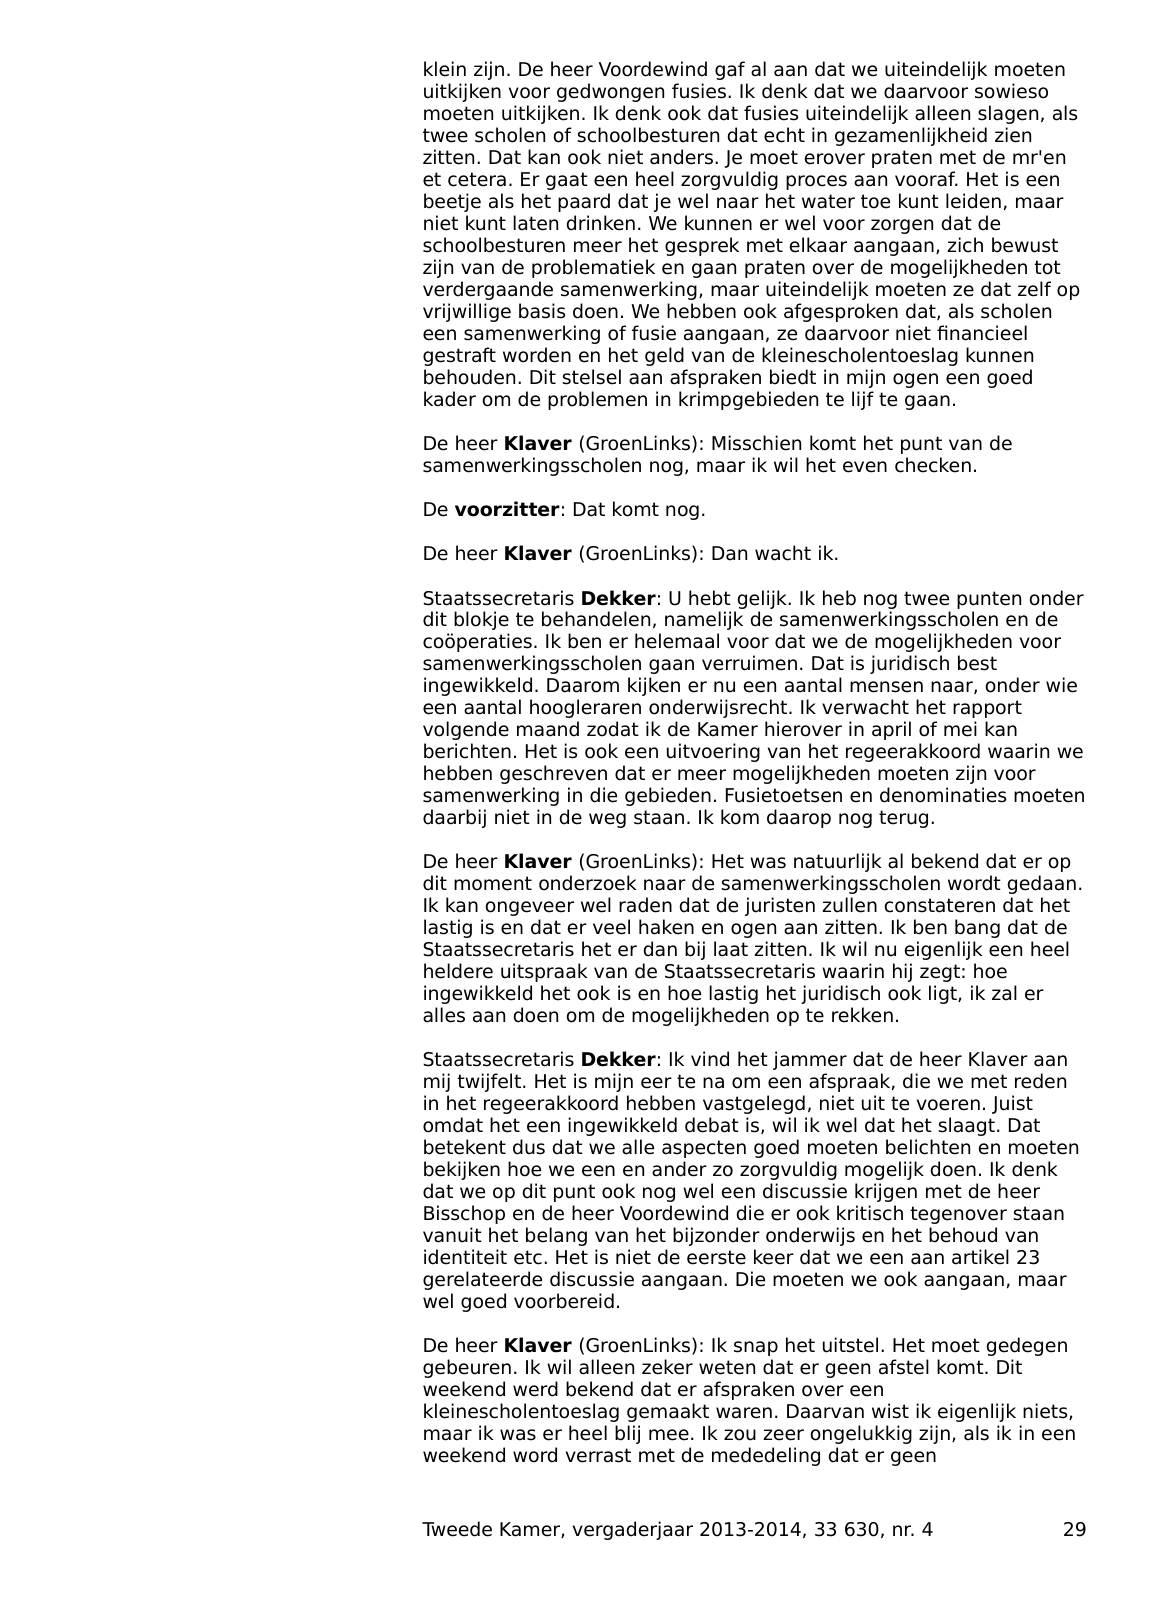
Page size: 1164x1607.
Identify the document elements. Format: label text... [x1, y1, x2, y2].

text De heer Klaver (GroenLinks): Dan wacht ik. [422, 543, 1087, 565]
text De voorzitter: Dat komt nog. [422, 499, 1087, 521]
text De heer Klaver (GroenLinks): Misschien komt het punt van de samenwerkingsscholen nog, maar ik wil het even checken. [422, 433, 1087, 477]
text De heer Klaver (GroenLinks): Het was natuurlijk al bekend dat er op dit moment onderzoek naar de samenwerkingsscholen wordt gedaan. Ik kan ongeveer wel raden dat de juristen zullen constateren dat het lastig is en dat er veel haken en ogen aan zitten. Ik ben bang dat de Staatssecretaris het er dan bij laat zitten. Ik wil nu eigenlijk een heel heldere uitspraak van de Staatssecretaris waarin hij zegt: hoe ingewikkeld het ook is en hoe lastig het juridisch ook ligt, ik zal er alles aan doen om de mogelijkheden op te rekken. [422, 851, 1087, 1027]
text klein zijn. De heer Voordewind gaf al aan dat we uiteindelijk moeten uitkijken voor gedwongen fusies. Ik denk dat we daarvoor sowieso moeten uitkijken. Ik denk ook dat fusies uiteindelijk alleen slagen, als twee scholen of schoolbesturen dat echt in gezamenlijkheid zien zitten. Dat kan ook niet anders. Je moet erover praten met de mr'en et cetera. Er gaat een heel zorgvuldig proces aan vooraf. Het is een beetje als het paard dat je wel naar het water toe kunt leiden, maar niet kunt laten drinken. We kunnen er wel voor zorgen dat de schoolbesturen meer het gesprek met elkaar aangaan, zich bewust zijn van de problematiek en gaan praten over de mogelijkheden tot verdergaande samenwerking, maar uiteindelijk moeten ze dat zelf op vrijwillige basis doen. We hebben ook afgesproken dat, als scholen een samenwerking of fusie aangaan, ze daarvoor niet financieel gestraft worden en het geld van de kleinescholentoeslag kunnen behouden. Dit stelsel aan afspraken biedt in mijn ogen een goed kader om de problemen in krimpgebieden te lijf te gaan. [422, 59, 1087, 411]
text Staatssecretaris Dekker: Ik vind het jammer dat de heer Klaver aan mij twijfelt. Het is mijn eer te na om een afspraak, die we met reden in het regeerakkoord hebben vastgelegd, niet uit te voeren. Juist omdat het een ingewikkeld debat is, wil ik wel dat het slaagt. Dat betekent dus dat we alle aspecten goed moeten belichten en moeten bekijken hoe we een en ander zo zorgvuldig mogelijk doen. Ik denk dat we op dit punt ook nog wel een discussie krijgen met de heer Bisschop en de heer Voordewind die er ook kritisch tegenover staan vanuit het belang van het bijzonder onderwijs en het behoud van identiteit etc. Het is niet de eerste keer dat we een aan artikel 23 gerelateerde discussie aangaan. Die moeten we ook aangaan, maar wel goed voorbereid. [422, 1049, 1087, 1313]
text Staatssecretaris Dekker: U hebt gelijk. Ik heb nog twee punten onder dit blokje te behandelen, namelijk de samenwerkingsscholen en de coöperaties. Ik ben er helemaal voor dat we de mogelijkheden voor samenwerkingsscholen gaan verruimen. Dat is juridisch best ingewikkeld. Daarom kijken er nu een aantal mensen naar, onder wie een aantal hoogleraren onderwijsrecht. Ik verwacht het rapport volgende maand zodat ik de Kamer hierover in april of mei kan berichten. Het is ook een uitvoering van het regeerakkoord waarin we hebben geschreven dat er meer mogelijkheden moeten zijn voor samenwerking in die gebieden. Fusietoetsen en denominaties moeten daarbij niet in de weg staan. Ik kom daarop nog terug. [422, 587, 1087, 829]
text De heer Klaver (GroenLinks): Ik snap het uitstel. Het moet gedegen gebeuren. Ik wil alleen zeker weten dat er geen afstel komt. Dit weekend werd bekend dat er afspraken over een kleinescholentoeslag gemaakt waren. Daarvan wist ik eigenlijk niets, maar ik was er heel blij mee. Ik zou zeer ongelukkig zijn, als ik in een weekend word verrast met de mededeling dat er geen [422, 1335, 1087, 1467]
